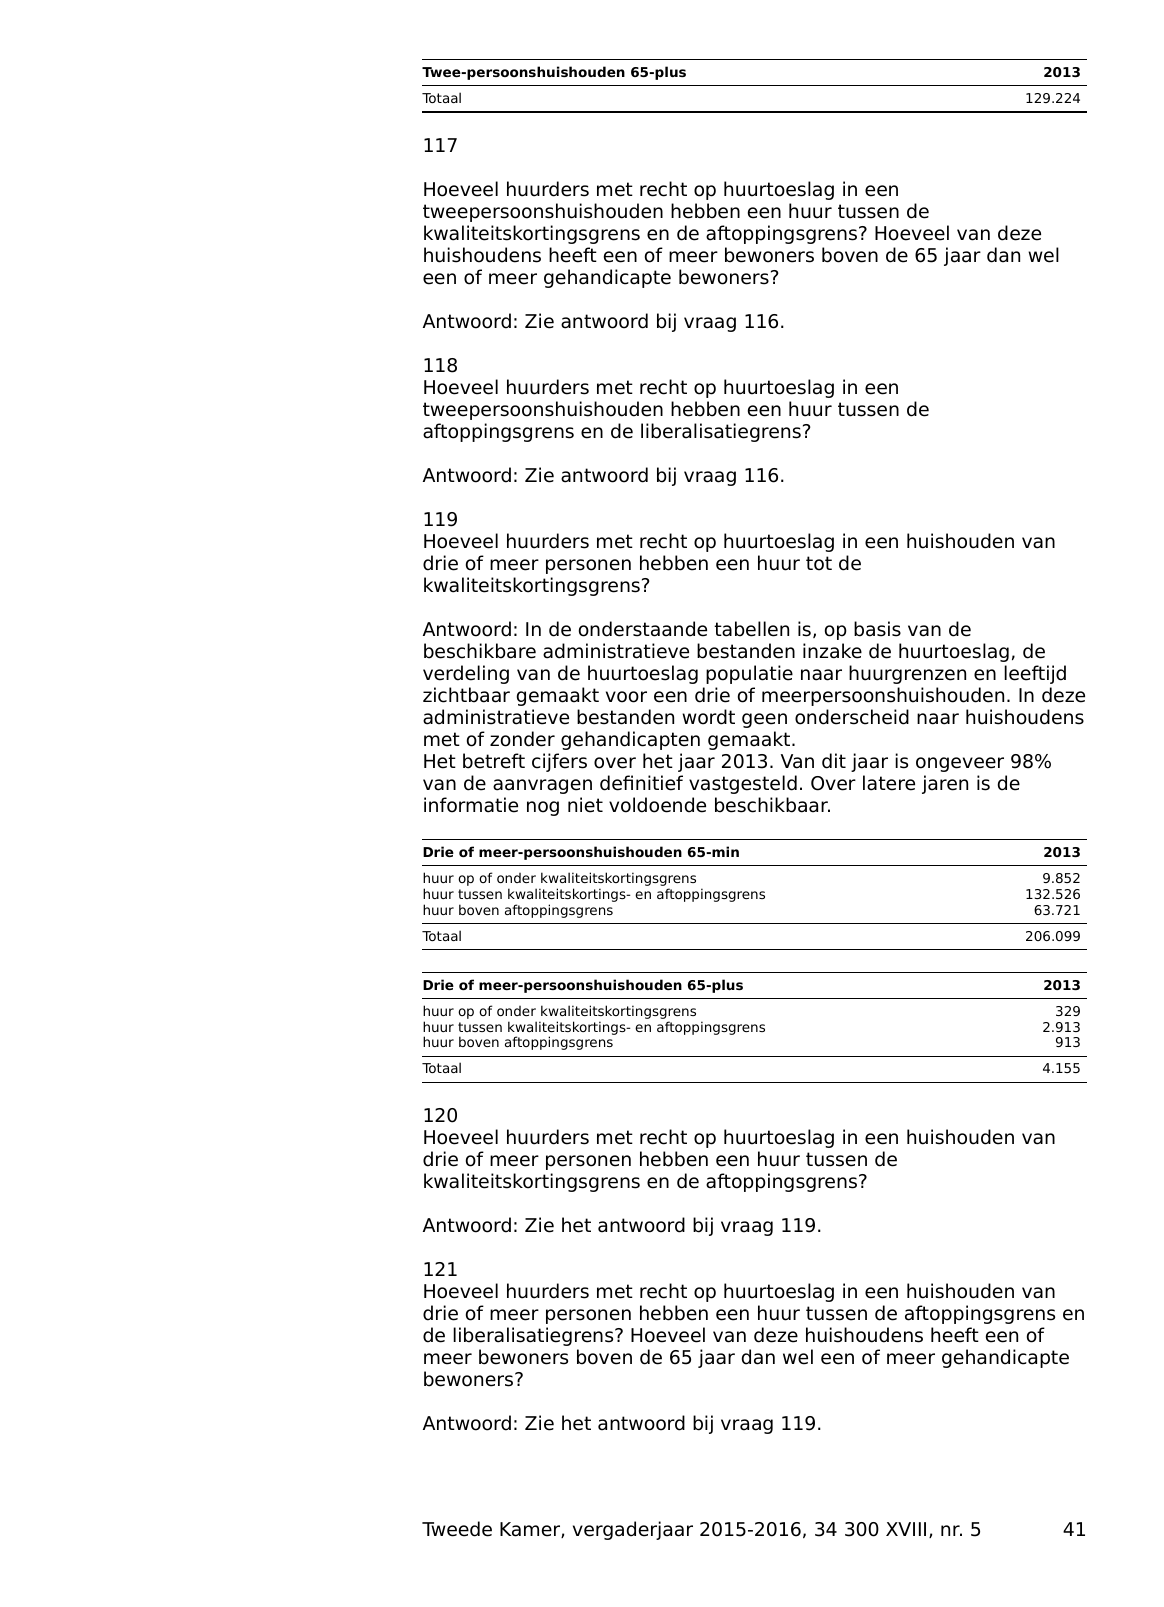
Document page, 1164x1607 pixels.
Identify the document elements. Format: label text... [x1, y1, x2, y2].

table_cell 206.099 [971, 924, 1087, 949]
table_header 2013 [971, 973, 1087, 998]
table_cell 329 [971, 999, 1087, 1019]
table_cell 4.155 [971, 1057, 1087, 1082]
text Antwoord: Zie antwoord bij vraag 116. [422, 465, 1087, 487]
table_header Twee-persoonshuishouden 65-plus [422, 60, 971, 85]
table_cell 129.224 [971, 86, 1087, 111]
text Hoeveel huurders met recht op huurtoeslag in een tweepersoonshuishouden hebben een huur tussen de kwaliteitskortingsgrens en de aftoppingsgrens? Hoeveel van deze huishoudens heeft een of meer bewoners boven de 65 jaar dan wel een of meer gehandicapte bewoners? [422, 179, 1087, 289]
table_cell 132.526 [971, 887, 1087, 902]
table_cell Totaal [422, 86, 971, 111]
text Antwoord: In de onderstaande tabellen is, op basis van de beschikbare administratieve bestanden inzake de huurtoeslag, de verdeling van de huurtoeslag populatie naar huurgrenzen en leeftijd zichtbaar gemaakt voor een drie of meerpersoonshuishouden. In deze administratieve bestanden wordt geen onderscheid naar huishoudens met of zonder gehandicapten gemaakt. [422, 619, 1087, 751]
text Antwoord: Zie het antwoord bij vraag 119. [422, 1413, 1087, 1435]
text Hoeveel huurders met recht op huurtoeslag in een tweepersoonshuishouden hebben een huur tussen de aftoppingsgrens en de liberalisatiegrens? [422, 377, 1087, 443]
table_cell huur boven aftoppingsgrens [422, 903, 971, 923]
table_cell 2.913 [971, 1020, 1087, 1035]
table_cell huur tussen kwaliteitskortings- en aftoppingsgrens [422, 887, 971, 902]
text Het betreft cijfers over het jaar 2013. Van dit jaar is ongeveer 98% van de aanvragen definitief vastgesteld. Over latere jaren is de informatie nog niet voldoende beschikbaar. [422, 751, 1087, 817]
text 117 [422, 134, 1087, 157]
text Antwoord: Zie het antwoord bij vraag 119. [422, 1215, 1087, 1237]
text 121 [422, 1259, 1087, 1281]
table_cell huur op of onder kwaliteitskortingsgrens [422, 999, 971, 1019]
table_header Drie of meer-persoonshuishouden 65-plus [422, 973, 971, 998]
table_cell huur op of onder kwaliteitskortingsgrens [422, 866, 971, 887]
table_cell 9.852 [971, 866, 1087, 887]
text 118 [422, 355, 1087, 377]
table_cell huur boven aftoppingsgrens [422, 1035, 971, 1056]
text Antwoord: Zie antwoord bij vraag 116. [422, 311, 1087, 333]
text 120 [422, 1105, 1087, 1127]
table_cell 913 [971, 1035, 1087, 1056]
table_cell Totaal [422, 924, 971, 949]
table_cell Totaal [422, 1057, 971, 1082]
table_header Drie of meer-persoonshuishouden 65-min [422, 840, 971, 865]
text Hoeveel huurders met recht op huurtoeslag in een huishouden van drie of meer personen hebben een huur tussen de kwaliteitskortingsgrens en de aftoppingsgrens? [422, 1127, 1087, 1193]
table_cell huur tussen kwaliteitskortings- en aftoppingsgrens [422, 1020, 971, 1035]
text Hoeveel huurders met recht op huurtoeslag in een huishouden van drie of meer personen hebben een huur tot de kwaliteitskortingsgrens? [422, 531, 1087, 597]
text 119 [422, 509, 1087, 531]
table_header 2013 [971, 60, 1087, 85]
text Hoeveel huurders met recht op huurtoeslag in een huishouden van drie of meer personen hebben een huur tussen de aftoppingsgrens en de liberalisatiegrens? Hoeveel van deze huishoudens heeft een of meer bewoners boven de 65 jaar dan wel een of meer gehandicapte bewoners? [422, 1281, 1087, 1391]
table_header 2013 [971, 840, 1087, 865]
table_cell 63.721 [971, 903, 1087, 923]
